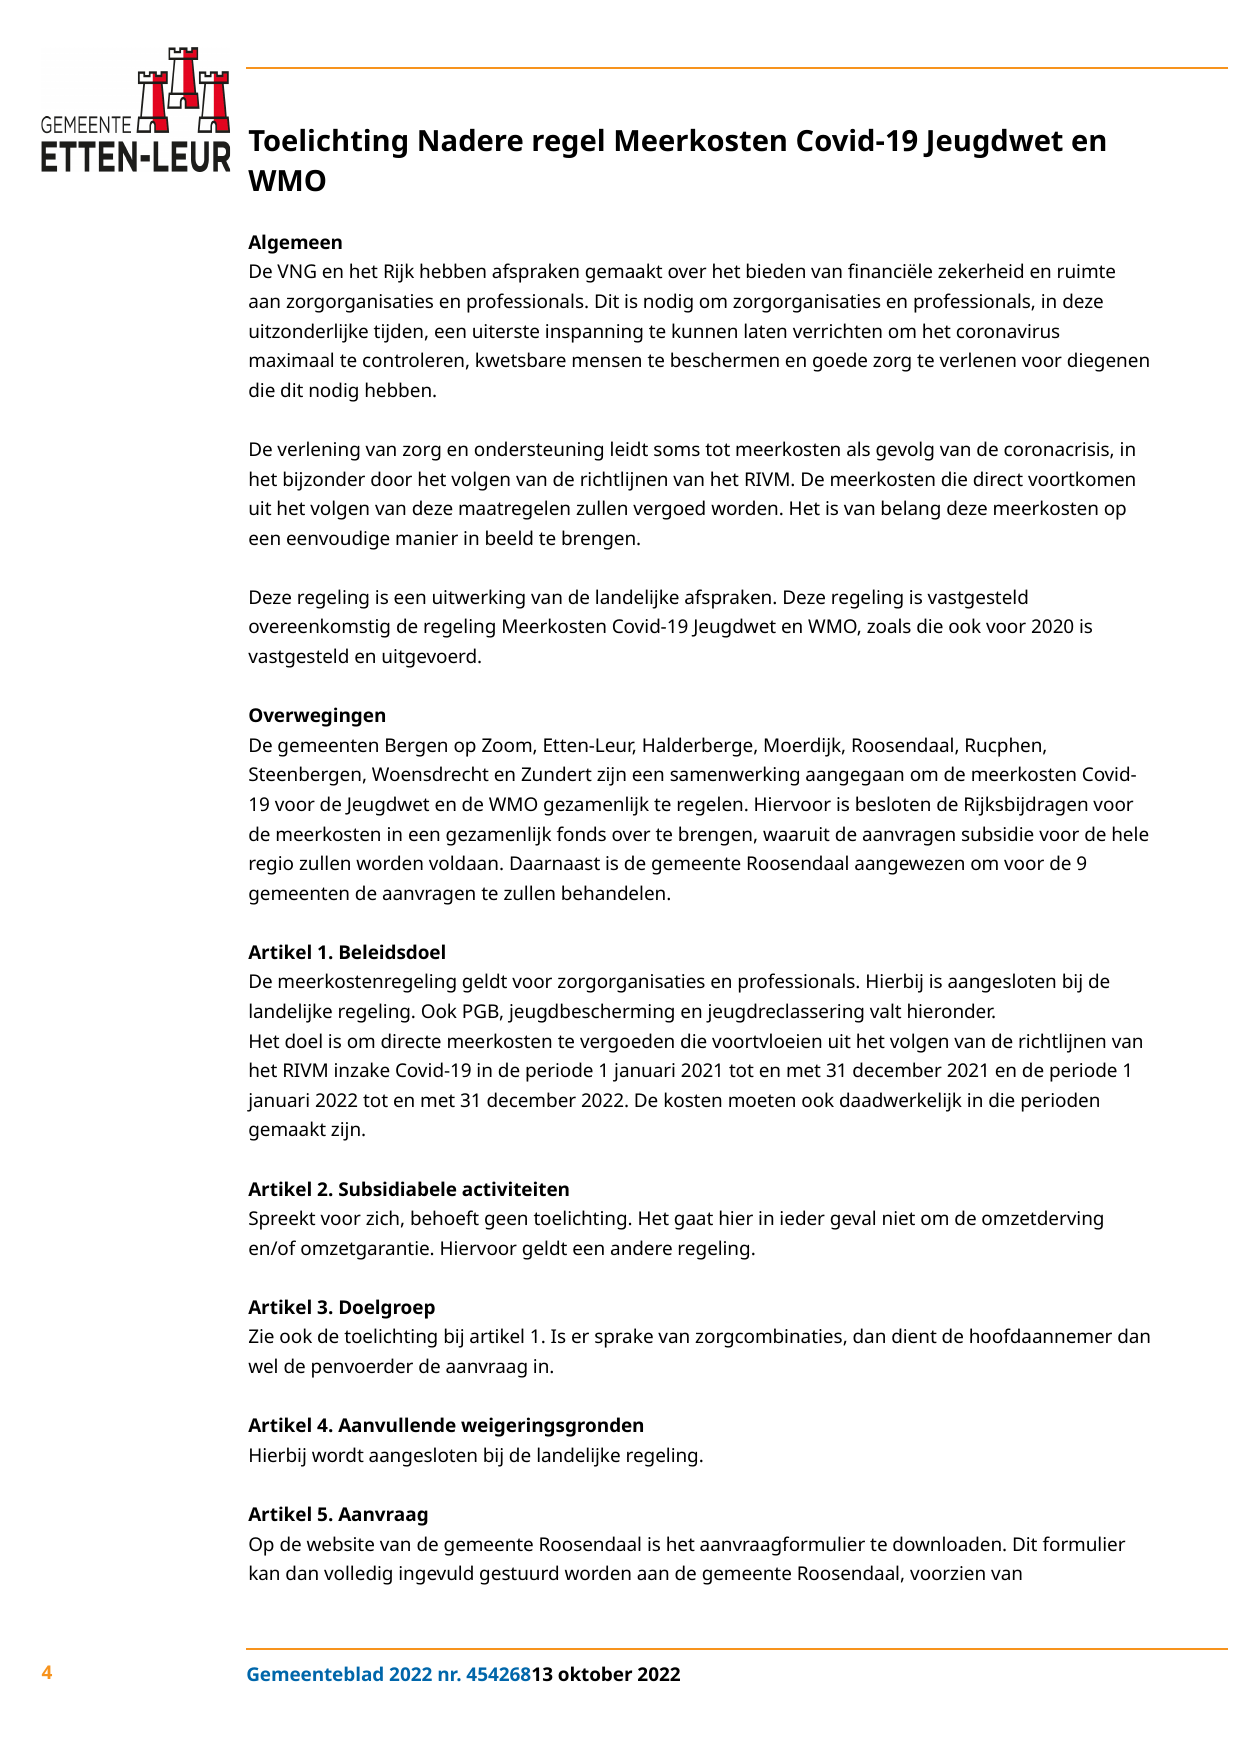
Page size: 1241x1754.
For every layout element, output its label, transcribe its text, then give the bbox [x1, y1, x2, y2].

text Artikel 5. Aanvraag [248, 1501, 1152, 1527]
text De VNG en het Rijk hebben afspraken gemaakt over het bieden van financiële zekerheid en ruimte aan zorgorganisaties en professionals. Dit is nodig om zorgorganisaties en professionals, in deze uitzonderlijke tijden, een uiterste inspanning te kunnen laten verrichten om het coronavirus maximaal te controleren, kwetsbare mensen te beschermen en goede zorg te verlenen voor diegenen die dit nodig hebben. [248, 259, 1152, 403]
text Hierbij wordt aangesloten bij de landelijke regeling. [248, 1442, 1152, 1468]
text Overwegingen [248, 702, 1152, 728]
text Artikel 4. Aanvullende weigeringsgronden [248, 1412, 1152, 1438]
text Op de website van de gemeente Roosendaal is het aanvraagformulier te downloaden. Dit formulier kan dan volledig ingevuld gestuurd worden aan de gemeente Roosendaal, voorzien van [248, 1531, 1152, 1586]
text Het doel is om directe meerkosten te vergoeden die voortvloeien uit het volgen van de richtlijnen van het RIVM inzake Covid-19 in de periode 1 januari 2021 tot en met 31 december 2021 en de periode 1 januari 2022 tot en met 31 december 2022. De kosten moeten ook daadwerkelijk in die perioden gemaakt zijn. [248, 1028, 1152, 1142]
text De meerkostenregeling geldt voor zorgorganisaties en professionals. Hierbij is aangesloten bij de landelijke regeling. Ook PGB, jeugdbescherming en jeugdreclassering valt hieronder. [248, 969, 1152, 1024]
text Deze regeling is een uitwerking van de landelijke afspraken. Deze regeling is vastgesteld overeenkomstig de regeling Meerkosten Covid-19 Jeugdwet en WMO, zoals die ook voor 2020 is vastgesteld en uitgevoerd. [248, 584, 1152, 669]
text Artikel 2. Subsidiabele activiteiten [248, 1176, 1152, 1201]
text Zie ook de toelichting bij artikel 1. Is er sprake van zorgcombinaties, dan dient de hoofdaannemer dan wel de penvoerder de aanvraag in. [248, 1324, 1152, 1379]
text De gemeenten Bergen op Zoom, Etten-Leur, Halderberge, Moerdijk, Roosendaal, Rucphen, Steenbergen, Woensdrecht en Zundert zijn een samenwerking aangegaan om de meerkosten Covid-19 voor de Jeugdwet en de WMO gezamenlijk te regelen. Hiervoor is besloten de Rijksbijdragen voor de meerkosten in een gezamenlijk fonds over te brengen, waaruit de aanvragen subsidie voor de hele regio zullen worden voldaan. Daarnaast is de gemeente Roosendaal aangewezen om voor de 9 gemeenten de aanvragen te zullen behandelen. [248, 732, 1152, 906]
picture [41, 47, 231, 172]
text Toelichting Nadere regel Meerkosten Covid-19 Jeugdwet en WMO [248, 121, 1152, 200]
text De verlening van zorg en ondersteuning leidt soms tot meerkosten als gevolg van de coronacrisis, in het bijzonder door het volgen van de richtlijnen van het RIVM. De meerkosten die direct voortkomen uit het volgen van deze maatregelen zullen vergoed worden. Het is van belang deze meerkosten op een eenvoudige manier in beeld te brengen. [248, 436, 1152, 551]
text Spreekt voor zich, behoeft geen toelichting. Het gaat hier in ieder geval niet om de omzetderving en/of omzetgarantie. Hiervoor geldt een andere regeling. [248, 1205, 1152, 1261]
text Artikel 3. Doelgroep [248, 1294, 1152, 1320]
text Artikel 1. Beleidsdoel [248, 939, 1152, 965]
text Algemeen [248, 229, 1152, 255]
